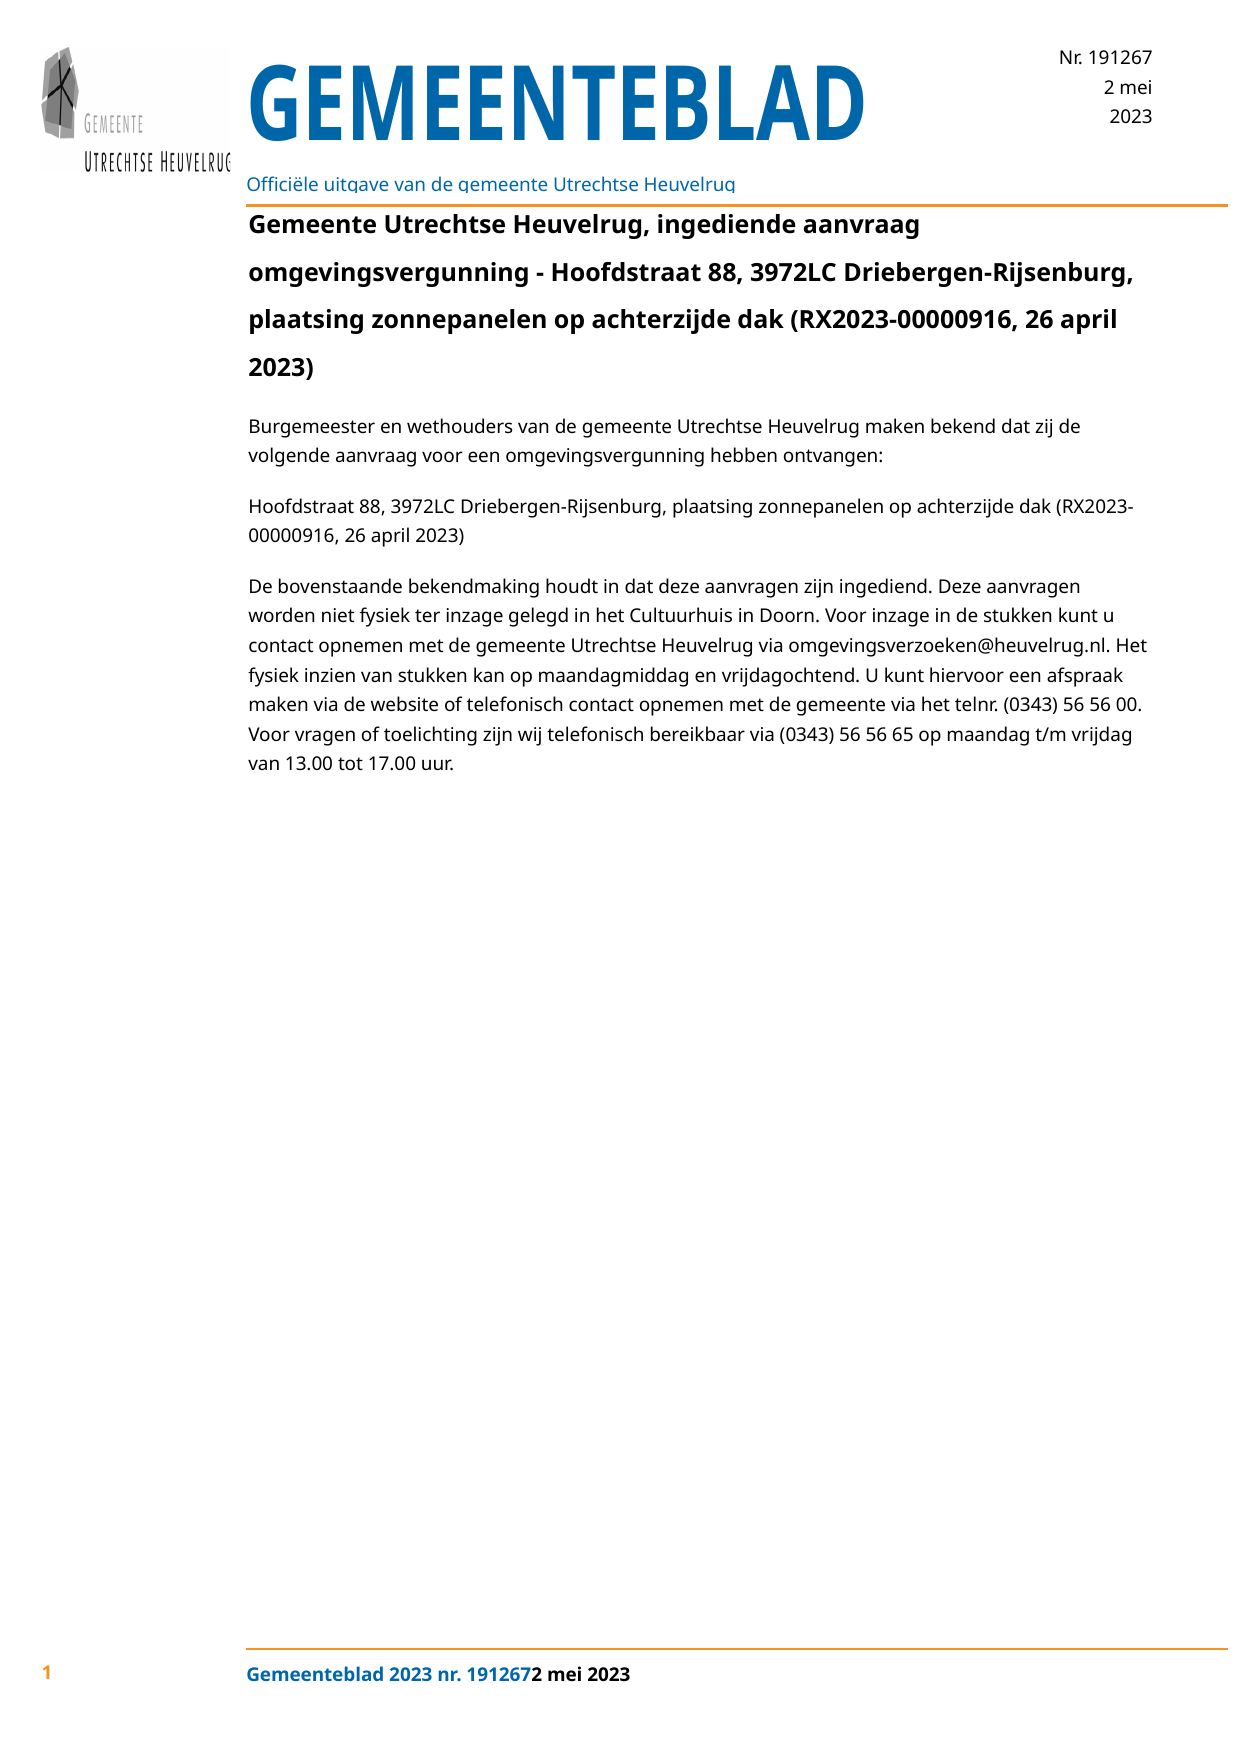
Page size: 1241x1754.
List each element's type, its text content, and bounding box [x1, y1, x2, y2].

text Gemeente Utrechtse Heuvelrug, ingediende aanvraag omgevingsvergunning - Hoofdstraat 88, 3972LC Driebergen-Rijsenburg, plaatsing zonnepanelen op achterzijde dak (RX2023-00000916, 26 april 2023) [248, 207, 1152, 384]
text Burgemeester en wethouders van de gemeente Utrechtse Heuvelrug maken bekend dat zij de volgende aanvraag voor een omgevingsvergunning hebben ontvangen: [248, 413, 1152, 468]
picture [41, 47, 231, 172]
text De bovenstaande bekendmaking houdt in dat deze aanvragen zijn ingediend. Deze aanvragen worden niet fysiek ter inzage gelegd in het Cultuurhuis in Doorn. Voor inzage in de stukken kunt u contact opnemen met de gemeente Utrechtse Heuvelrug via omgevingsverzoeken@heuvelrug.nl. Het fysiek inzien van stukken kan op maandagmiddag en vrijdagochtend. U kunt hiervoor een afspraak maken via de website of telefonisch contact opnemen met de gemeente via het telnr. (0343) 56 56 00. Voor vragen of toelichting zijn wij telefonisch bereikbaar via (0343) 56 56 65 op maandag t/m vrijdag van 13.00 tot 17.00 uur. [248, 573, 1152, 776]
text Hoofdstraat 88, 3972LC Driebergen-Rijsenburg, plaatsing zonnepanelen op achterzijde dak (RX2023-00000916, 26 april 2023) [248, 493, 1152, 548]
